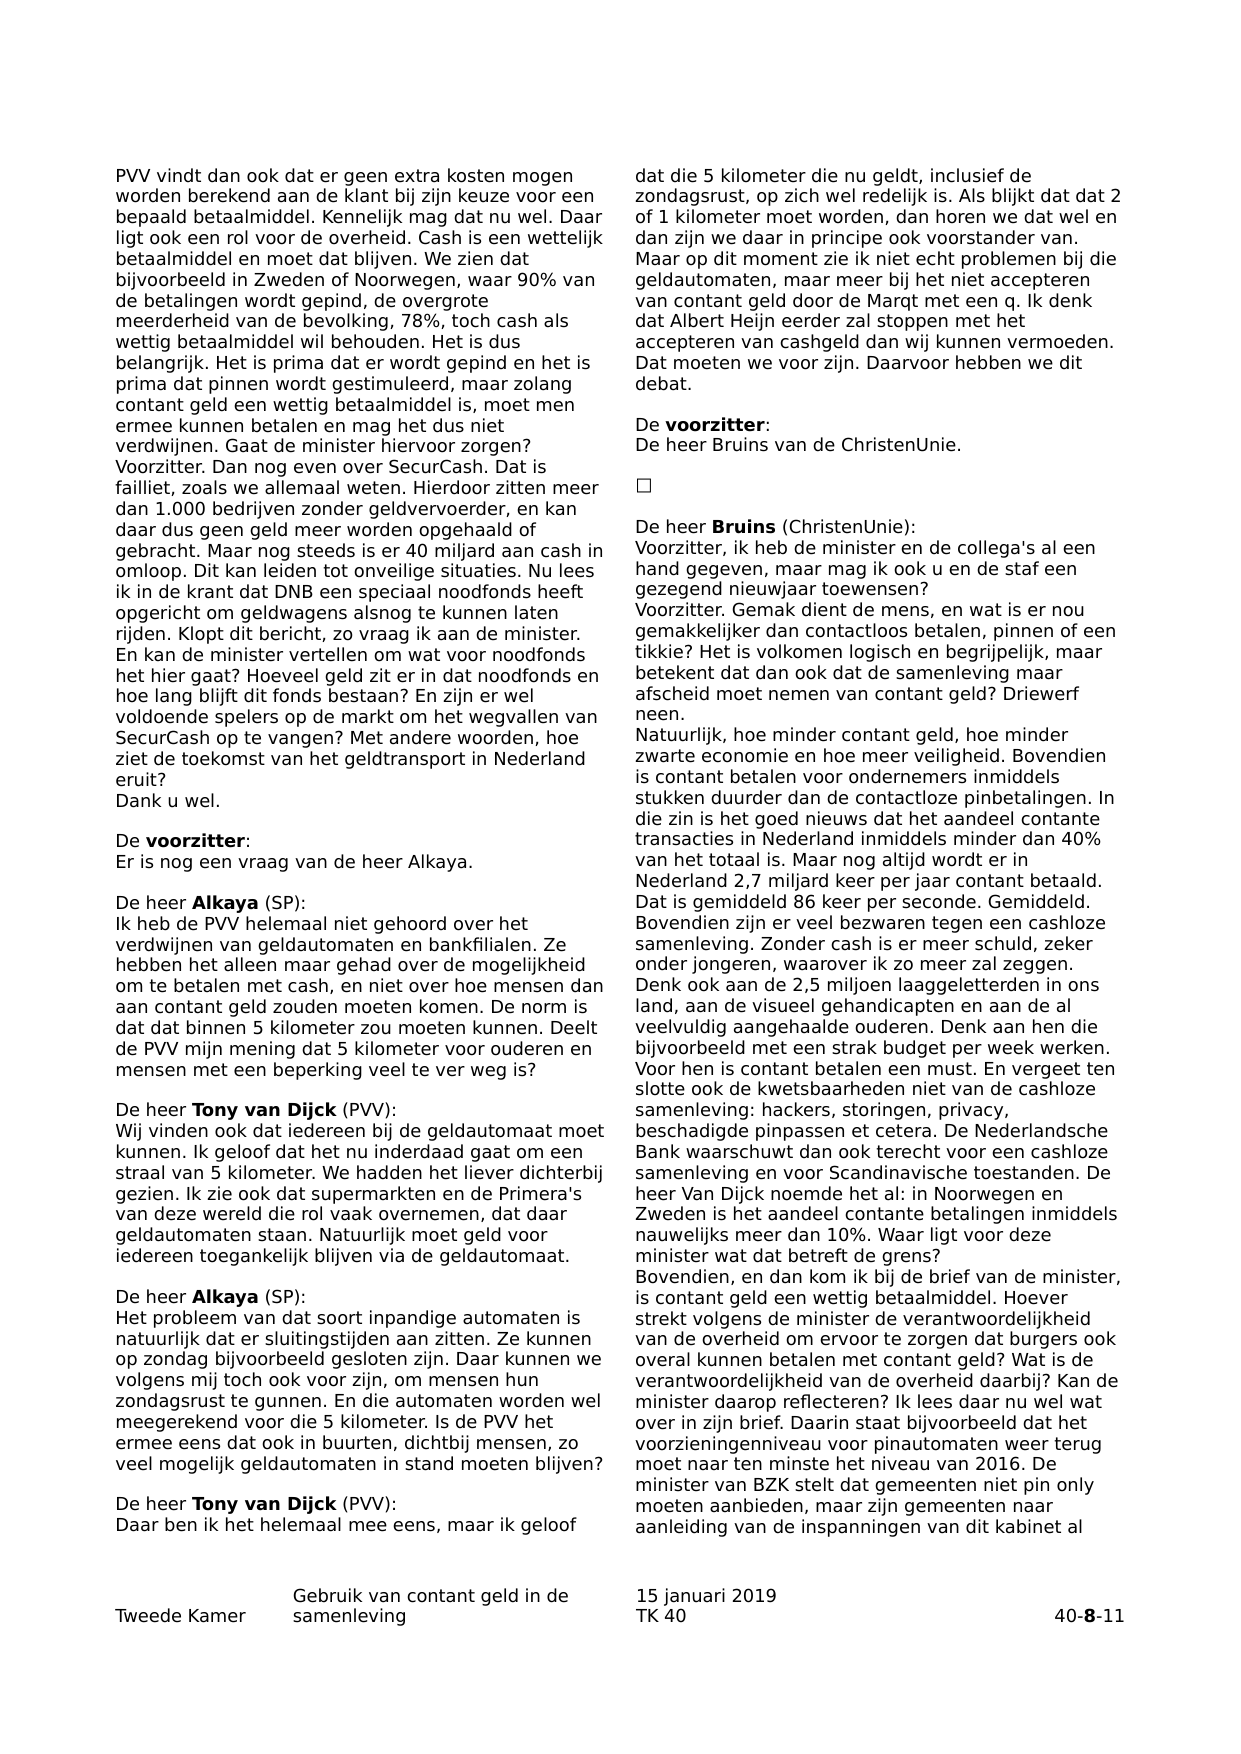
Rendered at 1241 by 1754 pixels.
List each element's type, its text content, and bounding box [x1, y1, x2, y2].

text De heer Alkaya (SP): [115, 893, 605, 913]
text Daar ben ik het helemaal mee eens, maar ik geloof [115, 1515, 605, 1536]
text Er is nog een vraag van de heer Alkaya. [115, 852, 605, 873]
text Natuurlijk, hoe minder contant geld, hoe minder zwarte economie en hoe meer veiligheid. Bovendien is contant betalen voor ondernemers inmiddels stukken duurder dan de contactloze pinbetalingen. In die zin is het goed nieuws dat het aandeel contante transacties in Nederland inmiddels minder dan 40% van het totaal is. Maar nog altijd wordt er in Nederland 2,7 miljard keer per jaar contant betaald. Dat is gemiddeld 86 keer per seconde. Gemiddeld. [635, 725, 1125, 912]
text dat die 5 kilometer die nu geldt, inclusief de zondagsrust, op zich wel redelijk is. Als blijkt dat dat 2 of 1 kilometer moet worden, dan horen we dat wel en dan zijn we daar in principe ook voorstander van. Maar op dit moment zie ik niet echt problemen bij die geldautomaten, maar meer bij het niet accepteren van contant geld door de Marqt met een q. Ik denk dat Albert Heijn eerder zal stoppen met het accepteren van cashgeld dan wij kunnen vermoeden. Dat moeten we voor zijn. Daarvoor hebben we dit debat. [635, 165, 1125, 394]
text De voorzitter: [635, 414, 1125, 435]
text Bovendien, en dan kom ik bij de brief van de minister, is contant geld een wettig betaalmiddel. Hoever strekt volgens de minister de verantwoordelijkheid van de overheid om ervoor te zorgen dat burgers ook overal kunnen betalen met contant geld? Wat is de verantwoordelijkheid van de overheid daarbij? Kan de minister daarop reflecteren? Ik lees daar nu wel wat over in zijn brief. Daarin staat bijvoorbeeld dat het voorzieningenniveau voor pinautomaten weer terug moet naar ten minste het niveau van 2016. De minister van BZK stelt dat gemeenten niet pin only moeten aanbieden, maar zijn gemeenten naar aanleiding van de inspanningen van dit kabinet al [635, 1267, 1125, 1537]
text De heer Bruins (ChristenUnie): [635, 517, 1125, 537]
text De heer Tony van Dijck (PVV): [115, 1494, 605, 1515]
text PVV vindt dan ook dat er geen extra kosten mogen worden berekend aan de klant bij zijn keuze voor een bepaald betaalmiddel. Kennelijk mag dat nu wel. Daar ligt ook een rol voor de overheid. Cash is een wettelijk betaalmiddel en moet dat blijven. We zien dat bijvoorbeeld in Zweden of Noorwegen, waar 90% van de betalingen wordt gepind, de overgrote meerderheid van de bevolking, 78%, toch cash als wettig betaalmiddel wil behouden. Het is dus belangrijk. Het is prima dat er wordt gepind en het is prima dat pinnen wordt gestimuleerd, maar zolang contant geld een wettig betaalmiddel is, moet men ermee kunnen betalen en mag het dus niet verdwijnen. Gaat de minister hiervoor zorgen? [115, 165, 605, 457]
text ⬜ [635, 476, 1125, 497]
text Ik heb de PVV helemaal niet gehoord over het verdwijnen van geldautomaten en bankfilialen. Ze hebben het alleen maar gehad over de mogelijkheid om te betalen met cash, en niet over hoe mensen dan aan contant geld zouden moeten komen. De norm is dat dat binnen 5 kilometer zou moeten kunnen. Deelt de PVV mijn mening dat 5 kilometer voor ouderen en mensen met een beperking veel te ver weg is? [115, 913, 605, 1080]
text De heer Tony van Dijck (PVV): [115, 1100, 605, 1121]
text Wij vinden ook dat iedereen bij de geldautomaat moet kunnen. Ik geloof dat het nu inderdaad gaat om een straal van 5 kilometer. We hadden het liever dichterbij gezien. Ik zie ook dat supermarkten en de Primera's van deze wereld die rol vaak overnemen, dat daar geldautomaten staan. Natuurlijk moet geld voor iedereen toegankelijk blijven via de geldautomaat. [115, 1121, 605, 1267]
text Dank u wel. [115, 790, 605, 811]
text De voorzitter: [115, 831, 605, 852]
text Voorzitter. Gemak dient de mens, en wat is er nou gemakkelijker dan contactloos betalen, pinnen of een tikkie? Het is volkomen logisch en begrijpelijk, maar betekent dat dan ook dat de samenleving maar afscheid moet nemen van contant geld? Driewerf neen. [635, 600, 1125, 725]
text Het probleem van dat soort inpandige automaten is natuurlijk dat er sluitingstijden aan zitten. Ze kunnen op zondag bijvoorbeeld gesloten zijn. Daar kunnen we volgens mij toch ook voor zijn, om mensen hun zondagsrust te gunnen. En die automaten worden wel meegerekend voor die 5 kilometer. Is de PVV het ermee eens dat ook in buurten, dichtbij mensen, zo veel mogelijk geldautomaten in stand moeten blijven? [115, 1307, 605, 1474]
text Bovendien zijn er veel bezwaren tegen een cashloze samenleving. Zonder cash is er meer schuld, zeker onder jongeren, waarover ik zo meer zal zeggen. Denk ook aan de 2,5 miljoen laaggeletterden in ons land, aan de visueel gehandicapten en aan de al veelvuldig aangehaalde ouderen. Denk aan hen die bijvoorbeeld met een strak budget per week werken. Voor hen is contant betalen een must. En vergeet ten slotte ook de kwetsbaarheden niet van de cashloze samenleving: hackers, storingen, privacy, beschadigde pinpassen et cetera. De Nederlandsche Bank waarschuwt dan ook terecht voor een cashloze samenleving en voor Scandinavische toestanden. De heer Van Dijck noemde het al: in Noorwegen en Zweden is het aandeel contante betalingen inmiddels nauwelijks meer dan 10%. Waar ligt voor deze minister wat dat betreft de grens? [635, 912, 1125, 1267]
text Voorzitter. Dan nog even over SecurCash. Dat is failliet, zoals we allemaal weten. Hierdoor zitten meer dan 1.000 bedrijven zonder geldvervoerder, en kan daar dus geen geld meer worden opgehaald of gebracht. Maar nog steeds is er 40 miljard aan cash in omloop. Dit kan leiden tot onveilige situaties. Nu lees ik in de krant dat DNB een speciaal noodfonds heeft opgericht om geldwagens alsnog te kunnen laten rijden. Klopt dit bericht, zo vraag ik aan de minister. En kan de minister vertellen om wat voor noodfonds het hier gaat? Hoeveel geld zit er in dat noodfonds en hoe lang blijft dit fonds bestaan? En zijn er wel voldoende spelers op de markt om het wegvallen van SecurCash op te vangen? Met andere woorden, hoe ziet de toekomst van het geldtransport in Nederland eruit? [115, 457, 605, 790]
text De heer Bruins van de ChristenUnie. [635, 435, 1125, 456]
text De heer Alkaya (SP): [115, 1287, 605, 1307]
text Voorzitter, ik heb de minister en de collega's al een hand gegeven, maar mag ik ook u en de staf een gezegend nieuwjaar toewensen? [635, 537, 1125, 600]
